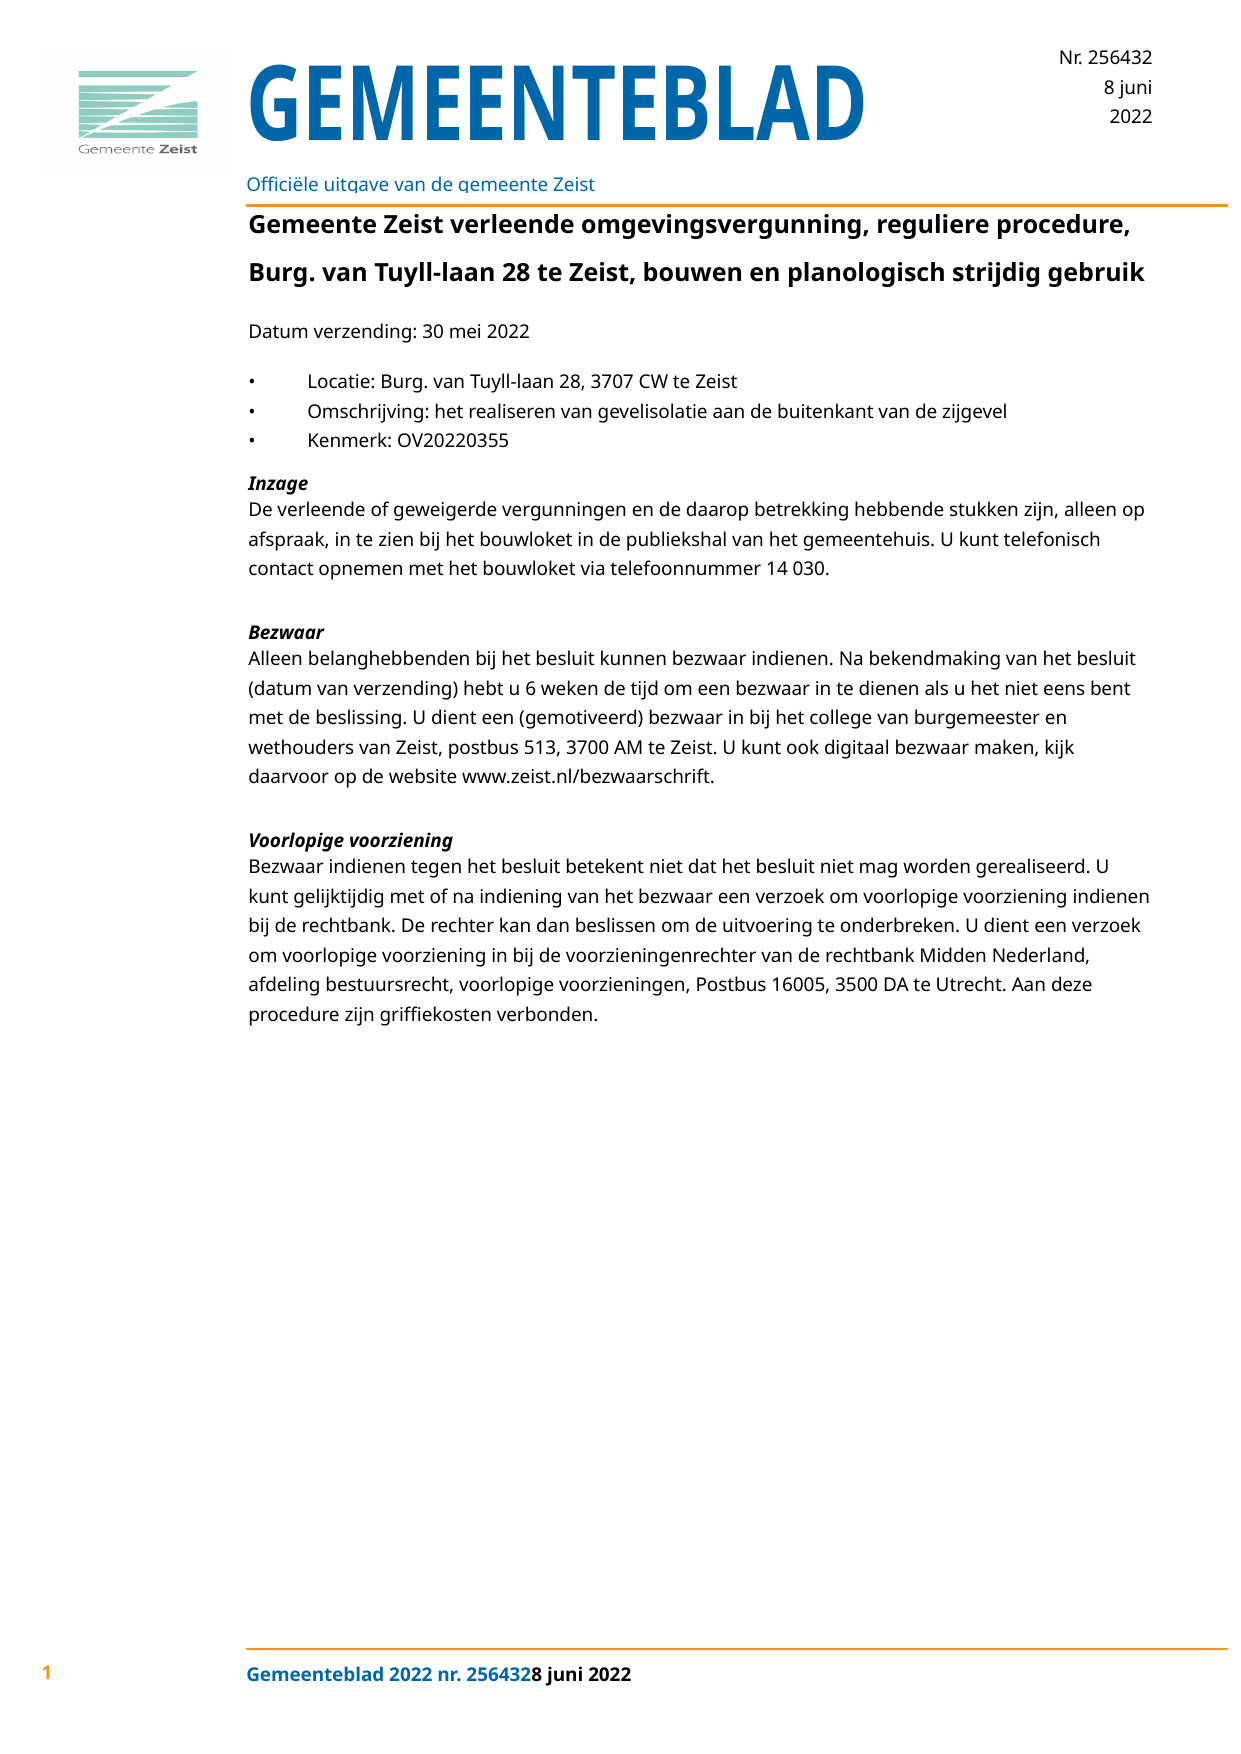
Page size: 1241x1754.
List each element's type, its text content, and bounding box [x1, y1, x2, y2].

text Bezwaar [248, 619, 1152, 645]
list Kenmerk: OV20220355 [248, 427, 1152, 453]
text Bezwaar indienen tegen het besluit betekent niet dat het besluit niet mag worden gerealiseerd. U kunt gelijktijdig met of na indiening van het bezwaar een verzoek om voorlopige voorziening indienen bij de rechtbank. De rechter kan dan beslissen om de uitvoering te onderbreken. U dient een verzoek om voorlopige voorziening in bij de voorzieningenrechter van de rechtbank Midden Nederland, afdeling bestuursrecht, voorlopige voorzieningen, Postbus 16005, 3500 DA te Utrecht. Aan deze procedure zijn griffiekosten verbonden. [248, 853, 1152, 1027]
text De verleende of geweigerde vergunningen en de daarop betrekking hebbende stukken zijn, alleen op afspraak, in te zien bij het bouwloket in de publiekshal van het gemeentehuis. U kunt telefonisch contact opnemen met het bouwloket via telefoonnummer 14 030. [248, 496, 1152, 581]
text Inzage [248, 471, 1152, 496]
text Voorlopige voorziening [248, 827, 1152, 853]
text Alleen belanghebbenden bij het besluit kunnen bezwaar indienen. Na bekendmaking van het besluit (datum van verzending) hebt u 6 weken de tijd om een bezwaar in te dienen als u het niet eens bent met de beslissing. U dient een (gemotiveerd) bezwaar in bij het college van burgemeester en wethouders van Zeist, postbus 513, 3700 AM te Zeist. U kunt ook digitaal bezwaar maken, kijk daarvoor op de website www.zeist.nl/bezwaarschrift. [248, 645, 1152, 789]
picture [41, 47, 231, 172]
list Locatie: Burg. van Tuyll-laan 28, 3707 CW te Zeist [248, 368, 1152, 394]
list Omschrijving: het realiseren van gevelisolatie aan de buitenkant van de zijgevel [248, 398, 1152, 424]
text Gemeente Zeist verleende omgevingsvergunning, reguliere procedure, Burg. van Tuyll-laan 28 te Zeist, bouwen en planologisch strijdig gebruik [248, 207, 1152, 288]
text Datum verzending: 30 mei 2022 [248, 318, 1152, 344]
